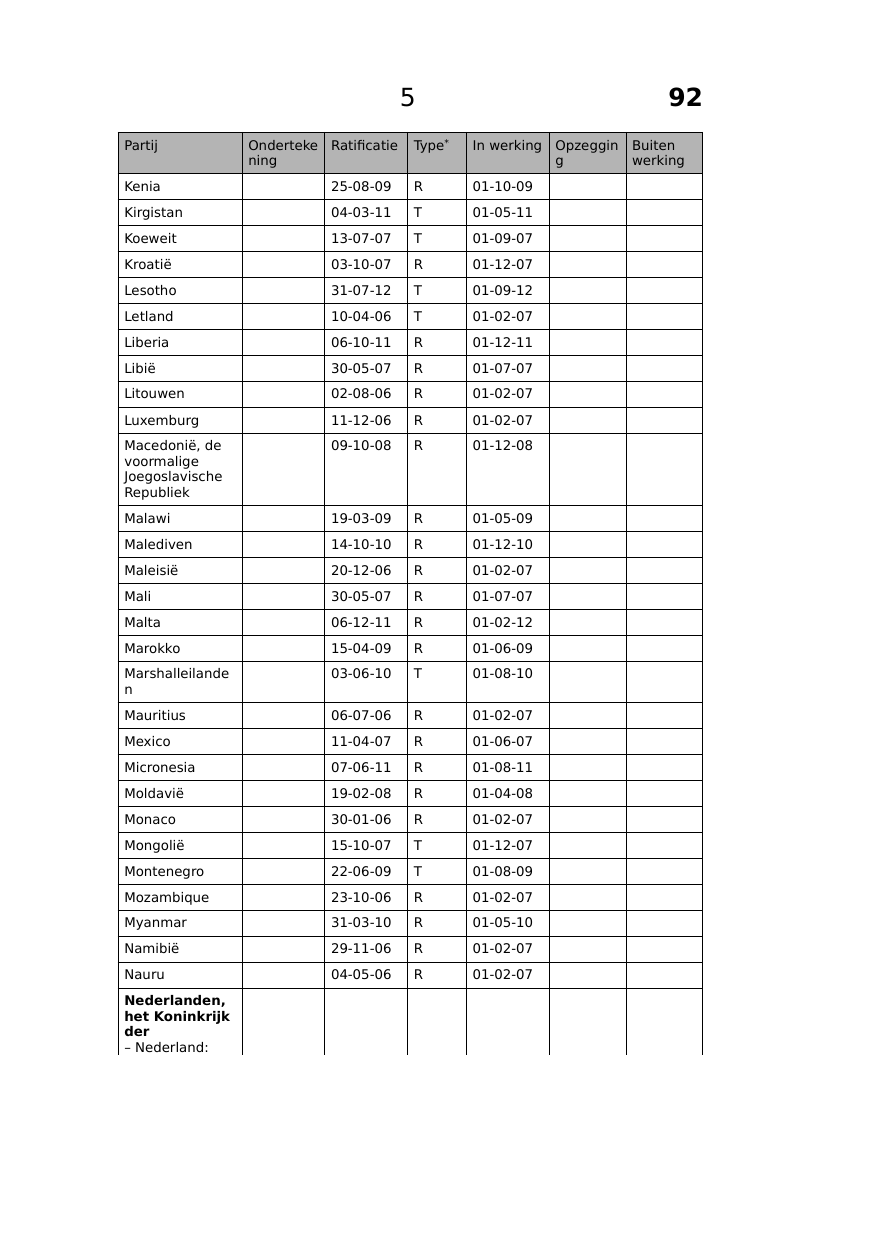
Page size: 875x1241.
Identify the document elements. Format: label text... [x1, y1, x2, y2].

table_cell Mongolië [119, 833, 242, 858]
table_cell [627, 382, 702, 407]
table_cell [627, 434, 702, 505]
table_cell 01-06-07 [467, 729, 549, 754]
table_cell 04-03-11 [325, 200, 407, 225]
table_cell [550, 356, 626, 381]
table_cell [550, 885, 626, 910]
table_cell Liberia [119, 330, 242, 355]
table_cell 01-02-07 [467, 304, 549, 329]
table_cell [243, 989, 324, 1040]
table_cell R [408, 807, 466, 832]
table_cell [627, 636, 702, 661]
table_cell [627, 558, 702, 583]
table_cell R [408, 506, 466, 531]
table_cell [627, 252, 702, 277]
table_cell [627, 911, 702, 936]
table_cell 14-10-10 [325, 532, 407, 557]
table_cell [243, 356, 324, 381]
table_cell [467, 989, 549, 1040]
table_cell [550, 807, 626, 832]
table_cell Nauru [119, 963, 242, 988]
table_cell 03-06-10 [325, 662, 407, 702]
table_cell Koeweit [119, 226, 242, 251]
table_cell R [408, 532, 466, 557]
table_cell Letland [119, 304, 242, 329]
table_cell [243, 304, 324, 329]
table_cell – Nederland: [119, 1040, 242, 1055]
table_cell [550, 252, 626, 277]
table_cell [243, 963, 324, 988]
table_cell [627, 200, 702, 225]
table_cell 01-08-10 [467, 662, 549, 702]
table_cell [550, 226, 626, 251]
table_cell [627, 584, 702, 609]
table_cell 02-08-06 [325, 382, 407, 407]
table_header Opzegging [550, 133, 626, 173]
table_cell [243, 636, 324, 661]
table_cell [243, 1040, 324, 1055]
table_cell [550, 278, 626, 303]
table_cell 01-09-07 [467, 226, 549, 251]
table_cell [243, 226, 324, 251]
table_cell [550, 989, 626, 1040]
table_header Ondertekening [243, 133, 324, 173]
table_cell [627, 963, 702, 988]
table_cell T [408, 304, 466, 329]
table_cell Lesotho [119, 278, 242, 303]
table_cell [627, 278, 702, 303]
table_cell T [408, 200, 466, 225]
table_cell [243, 382, 324, 407]
table_cell Mexico [119, 729, 242, 754]
table_header Partij [119, 133, 242, 173]
table_cell R [408, 252, 466, 277]
table_cell [627, 174, 702, 199]
table_cell [627, 408, 702, 433]
table_cell [550, 911, 626, 936]
table_cell 01-02-07 [467, 382, 549, 407]
table_cell Marshalleilanden [119, 662, 242, 702]
table_cell 01-05-10 [467, 911, 549, 936]
table_cell [627, 1040, 702, 1055]
table_cell T [408, 226, 466, 251]
table_cell T [408, 662, 466, 702]
table_cell 11-04-07 [325, 729, 407, 754]
table_cell [550, 408, 626, 433]
table_cell [550, 558, 626, 583]
table_cell 01-12-07 [467, 833, 549, 858]
table_cell [325, 1040, 407, 1055]
table_cell Malawi [119, 506, 242, 531]
table_cell [627, 755, 702, 780]
table_cell [243, 911, 324, 936]
table_cell [550, 174, 626, 199]
table_cell 01-05-11 [467, 200, 549, 225]
table_cell [550, 963, 626, 988]
table_cell Luxemburg [119, 408, 242, 433]
table_cell [550, 200, 626, 225]
table_cell 15-04-09 [325, 636, 407, 661]
table_cell 01-08-11 [467, 755, 549, 780]
table_cell 01-12-08 [467, 434, 549, 505]
table_header Type* [408, 133, 466, 173]
table_cell 19-03-09 [325, 506, 407, 531]
table_cell [243, 252, 324, 277]
table_cell R [408, 382, 466, 407]
table_cell Marokko [119, 636, 242, 661]
table_cell Mozambique [119, 885, 242, 910]
table_cell Moldavië [119, 781, 242, 806]
table_cell 15-10-07 [325, 833, 407, 858]
table_cell Libië [119, 356, 242, 381]
table_cell R [408, 408, 466, 433]
table_header In werking [467, 133, 549, 173]
table_cell [243, 558, 324, 583]
table_cell [243, 200, 324, 225]
table_cell 13-07-07 [325, 226, 407, 251]
table_cell [550, 610, 626, 635]
table_cell [627, 833, 702, 858]
table_cell Maleisië [119, 558, 242, 583]
table_cell [550, 330, 626, 355]
table_cell [550, 662, 626, 702]
table_cell [627, 781, 702, 806]
table_cell [243, 330, 324, 355]
table_cell [627, 226, 702, 251]
table_cell R [408, 356, 466, 381]
table_cell T [408, 859, 466, 884]
table_cell 01-12-10 [467, 532, 549, 557]
table_cell R [408, 755, 466, 780]
table_cell 22-06-09 [325, 859, 407, 884]
table_cell Monaco [119, 807, 242, 832]
table_cell [550, 755, 626, 780]
table_cell Mali [119, 584, 242, 609]
table_cell [627, 662, 702, 702]
table_cell Macedonië, de voormalige Joegoslavische Republiek [119, 434, 242, 505]
table_cell R [408, 584, 466, 609]
table_cell [550, 703, 626, 728]
table_cell [627, 703, 702, 728]
table_cell 01-02-07 [467, 408, 549, 433]
table_cell [243, 781, 324, 806]
table_header Buiten werking [627, 133, 702, 173]
table_cell [627, 729, 702, 754]
table_cell 29-11-06 [325, 937, 407, 962]
table_cell 11-12-06 [325, 408, 407, 433]
table_cell [243, 610, 324, 635]
table_cell 01-02-07 [467, 558, 549, 583]
table_cell [243, 807, 324, 832]
table_cell [627, 937, 702, 962]
table_cell 01-07-07 [467, 356, 549, 381]
table_cell Mauritius [119, 703, 242, 728]
table_cell 04-05-06 [325, 963, 407, 988]
table_cell [243, 532, 324, 557]
table_cell 01-02-07 [467, 937, 549, 962]
table_cell R [408, 729, 466, 754]
table_cell R [408, 911, 466, 936]
table_cell 20-12-06 [325, 558, 407, 583]
table_cell [243, 833, 324, 858]
table_cell [243, 859, 324, 884]
table_cell [550, 532, 626, 557]
table_cell [627, 885, 702, 910]
table_cell R [408, 434, 466, 505]
table_cell R [408, 610, 466, 635]
table_cell 31-03-10 [325, 911, 407, 936]
table_cell 25-08-09 [325, 174, 407, 199]
table_cell [627, 610, 702, 635]
table_cell [243, 278, 324, 303]
table_cell [550, 382, 626, 407]
table_cell R [408, 885, 466, 910]
table_cell 01-02-12 [467, 610, 549, 635]
table_cell 01-02-07 [467, 807, 549, 832]
table_cell 01-10-09 [467, 174, 549, 199]
table_cell 30-05-07 [325, 584, 407, 609]
table_cell 10-04-06 [325, 304, 407, 329]
table_cell Myanmar [119, 911, 242, 936]
table_cell Namibië [119, 937, 242, 962]
table_cell Litouwen [119, 382, 242, 407]
table_cell 01-12-11 [467, 330, 549, 355]
table_cell 31-07-12 [325, 278, 407, 303]
table_cell [627, 859, 702, 884]
table_cell [243, 662, 324, 702]
table_cell Kenia [119, 174, 242, 199]
table_cell Montenegro [119, 859, 242, 884]
table_cell R [408, 937, 466, 962]
table_cell [550, 833, 626, 858]
table_cell 30-05-07 [325, 356, 407, 381]
table_cell [243, 584, 324, 609]
table_cell 19-02-08 [325, 781, 407, 806]
table_cell [325, 989, 407, 1040]
table_cell 01-09-12 [467, 278, 549, 303]
table_cell [243, 755, 324, 780]
table_cell 01-12-07 [467, 252, 549, 277]
table_cell 01-02-07 [467, 885, 549, 910]
table_cell 01-02-07 [467, 703, 549, 728]
table_cell R [408, 636, 466, 661]
table_cell [627, 506, 702, 531]
table_cell R [408, 174, 466, 199]
table_cell R [408, 963, 466, 988]
table_cell Nederlanden, het Koninkrijk der [119, 989, 242, 1040]
table_cell Malediven [119, 532, 242, 557]
table_cell Malta [119, 610, 242, 635]
table_cell Kroatië [119, 252, 242, 277]
table_cell 23-10-06 [325, 885, 407, 910]
table_cell 06-12-11 [325, 610, 407, 635]
table_cell 01-08-09 [467, 859, 549, 884]
table_cell T [408, 833, 466, 858]
table_cell [550, 729, 626, 754]
table_cell [243, 434, 324, 505]
table_cell [243, 729, 324, 754]
table_cell [550, 434, 626, 505]
table_cell [243, 174, 324, 199]
table_cell [550, 1040, 626, 1055]
table_cell 30-01-06 [325, 807, 407, 832]
table_cell [627, 304, 702, 329]
table_cell 01-02-07 [467, 963, 549, 988]
table_cell 06-07-06 [325, 703, 407, 728]
table_cell 01-05-09 [467, 506, 549, 531]
table_cell [550, 636, 626, 661]
table_cell [627, 532, 702, 557]
table_cell R [408, 703, 466, 728]
table_cell [550, 584, 626, 609]
table_cell 07-06-11 [325, 755, 407, 780]
table_cell [243, 885, 324, 910]
table_cell R [408, 781, 466, 806]
table_cell [550, 937, 626, 962]
table_cell [627, 989, 702, 1040]
table_cell [550, 506, 626, 531]
table_cell [550, 781, 626, 806]
table_cell Kirgistan [119, 200, 242, 225]
table_cell R [408, 558, 466, 583]
table_cell [243, 937, 324, 962]
table_cell [627, 330, 702, 355]
table_cell [408, 989, 466, 1040]
table_cell [627, 356, 702, 381]
table_cell 09-10-08 [325, 434, 407, 505]
table_cell 01-07-07 [467, 584, 549, 609]
table_header Ratificatie [325, 133, 407, 173]
table_cell 06-10-11 [325, 330, 407, 355]
table_cell [243, 703, 324, 728]
table_cell [550, 859, 626, 884]
table_cell [243, 506, 324, 531]
table_cell 01-06-09 [467, 636, 549, 661]
table_cell [408, 1040, 466, 1055]
table_cell [550, 304, 626, 329]
table_cell [627, 807, 702, 832]
table_cell Micronesia [119, 755, 242, 780]
table_cell 01-04-08 [467, 781, 549, 806]
table_cell [467, 1040, 549, 1055]
table_cell T [408, 278, 466, 303]
table_cell [243, 408, 324, 433]
table_cell 03-10-07 [325, 252, 407, 277]
table_cell R [408, 330, 466, 355]
